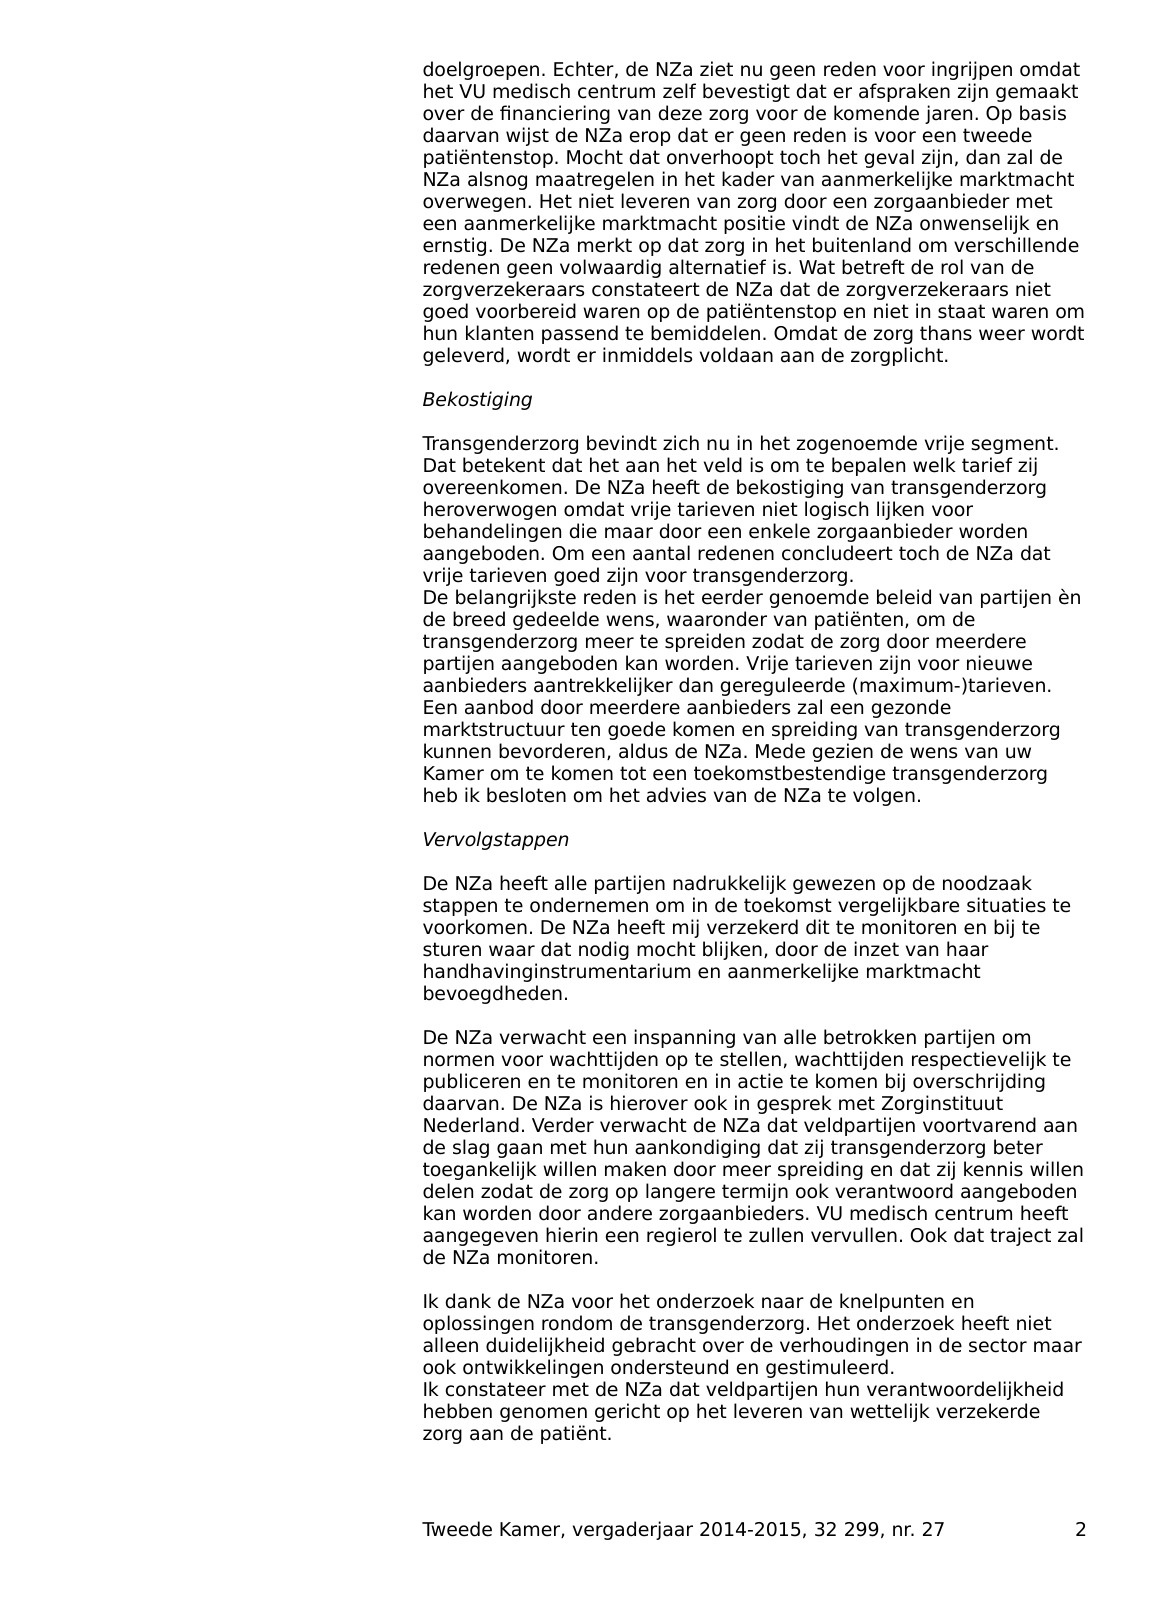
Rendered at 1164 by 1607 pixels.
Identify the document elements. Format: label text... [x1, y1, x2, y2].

text De belangrijkste reden is het eerder genoemde beleid van partijen èn de breed gedeelde wens, waaronder van patiënten, om de transgenderzorg meer te spreiden zodat de zorg door meerdere partijen aangeboden kan worden. Vrije tarieven zijn voor nieuwe aanbieders aantrekkelijker dan gereguleerde (maximum-)tarieven. Een aanbod door meerdere aanbieders zal een gezonde marktstructuur ten goede komen en spreiding van transgenderzorg kunnen bevorderen, aldus de NZa. Mede gezien de wens van uw Kamer om te komen tot een toekomstbestendige transgenderzorg heb ik besloten om het advies van de NZa te volgen. [422, 587, 1087, 807]
text Ik dank de NZa voor het onderzoek naar de knelpunten en oplossingen rondom de transgenderzorg. Het onderzoek heeft niet alleen duidelijkheid gebracht over de verhoudingen in de sector maar ook ontwikkelingen ondersteund en gestimuleerd. [422, 1291, 1087, 1379]
text De NZa heeft alle partijen nadrukkelijk gewezen op de noodzaak stappen te ondernemen om in de toekomst vergelijkbare situaties te voorkomen. De NZa heeft mij verzekerd dit te monitoren en bij te sturen waar dat nodig mocht blijken, door de inzet van haar handhavinginstrumentarium en aanmerkelijke marktmacht bevoegdheden. [422, 873, 1087, 1005]
subtitle Vervolgstappen [422, 829, 1087, 851]
text Ik constateer met de NZa dat veldpartijen hun verantwoordelijkheid hebben genomen gericht op het leveren van wettelijk verzekerde zorg aan de patiënt. [422, 1379, 1087, 1445]
subtitle Bekostiging [422, 389, 1087, 411]
text doelgroepen. Echter, de NZa ziet nu geen reden voor ingrijpen omdat het VU medisch centrum zelf bevestigt dat er afspraken zijn gemaakt over de financiering van deze zorg voor de komende jaren. Op basis daarvan wijst de NZa erop dat er geen reden is voor een tweede patiëntenstop. Mocht dat onverhoopt toch het geval zijn, dan zal de NZa alsnog maatregelen in het kader van aanmerkelijke marktmacht overwegen. Het niet leveren van zorg door een zorgaanbieder met een aanmerkelijke marktmacht positie vindt de NZa onwenselijk en ernstig. De NZa merkt op dat zorg in het buitenland om verschillende redenen geen volwaardig alternatief is. Wat betreft de rol van de zorgverzekeraars constateert de NZa dat de zorgverzekeraars niet goed voorbereid waren op de patiëntenstop en niet in staat waren om hun klanten passend te bemiddelen. Omdat de zorg thans weer wordt geleverd, wordt er inmiddels voldaan aan de zorgplicht. [422, 59, 1087, 367]
text Transgenderzorg bevindt zich nu in het zogenoemde vrije segment. Dat betekent dat het aan het veld is om te bepalen welk tarief zij overeenkomen. De NZa heeft de bekostiging van transgenderzorg heroverwogen omdat vrije tarieven niet logisch lijken voor behandelingen die maar door een enkele zorgaanbieder worden aangeboden. Om een aantal redenen concludeert toch de NZa dat vrije tarieven goed zijn voor transgenderzorg. [422, 433, 1087, 587]
text De NZa verwacht een inspanning van alle betrokken partijen om normen voor wachttijden op te stellen, wachttijden respectievelijk te publiceren en te monitoren en in actie te komen bij overschrijding daarvan. De NZa is hierover ook in gesprek met Zorginstituut Nederland. Verder verwacht de NZa dat veldpartijen voortvarend aan de slag gaan met hun aankondiging dat zij transgenderzorg beter toegankelijk willen maken door meer spreiding en dat zij kennis willen delen zodat de zorg op langere termijn ook verantwoord aangeboden kan worden door andere zorgaanbieders. VU medisch centrum heeft aangegeven hierin een regierol te zullen vervullen. Ook dat traject zal de NZa monitoren. [422, 1027, 1087, 1269]
